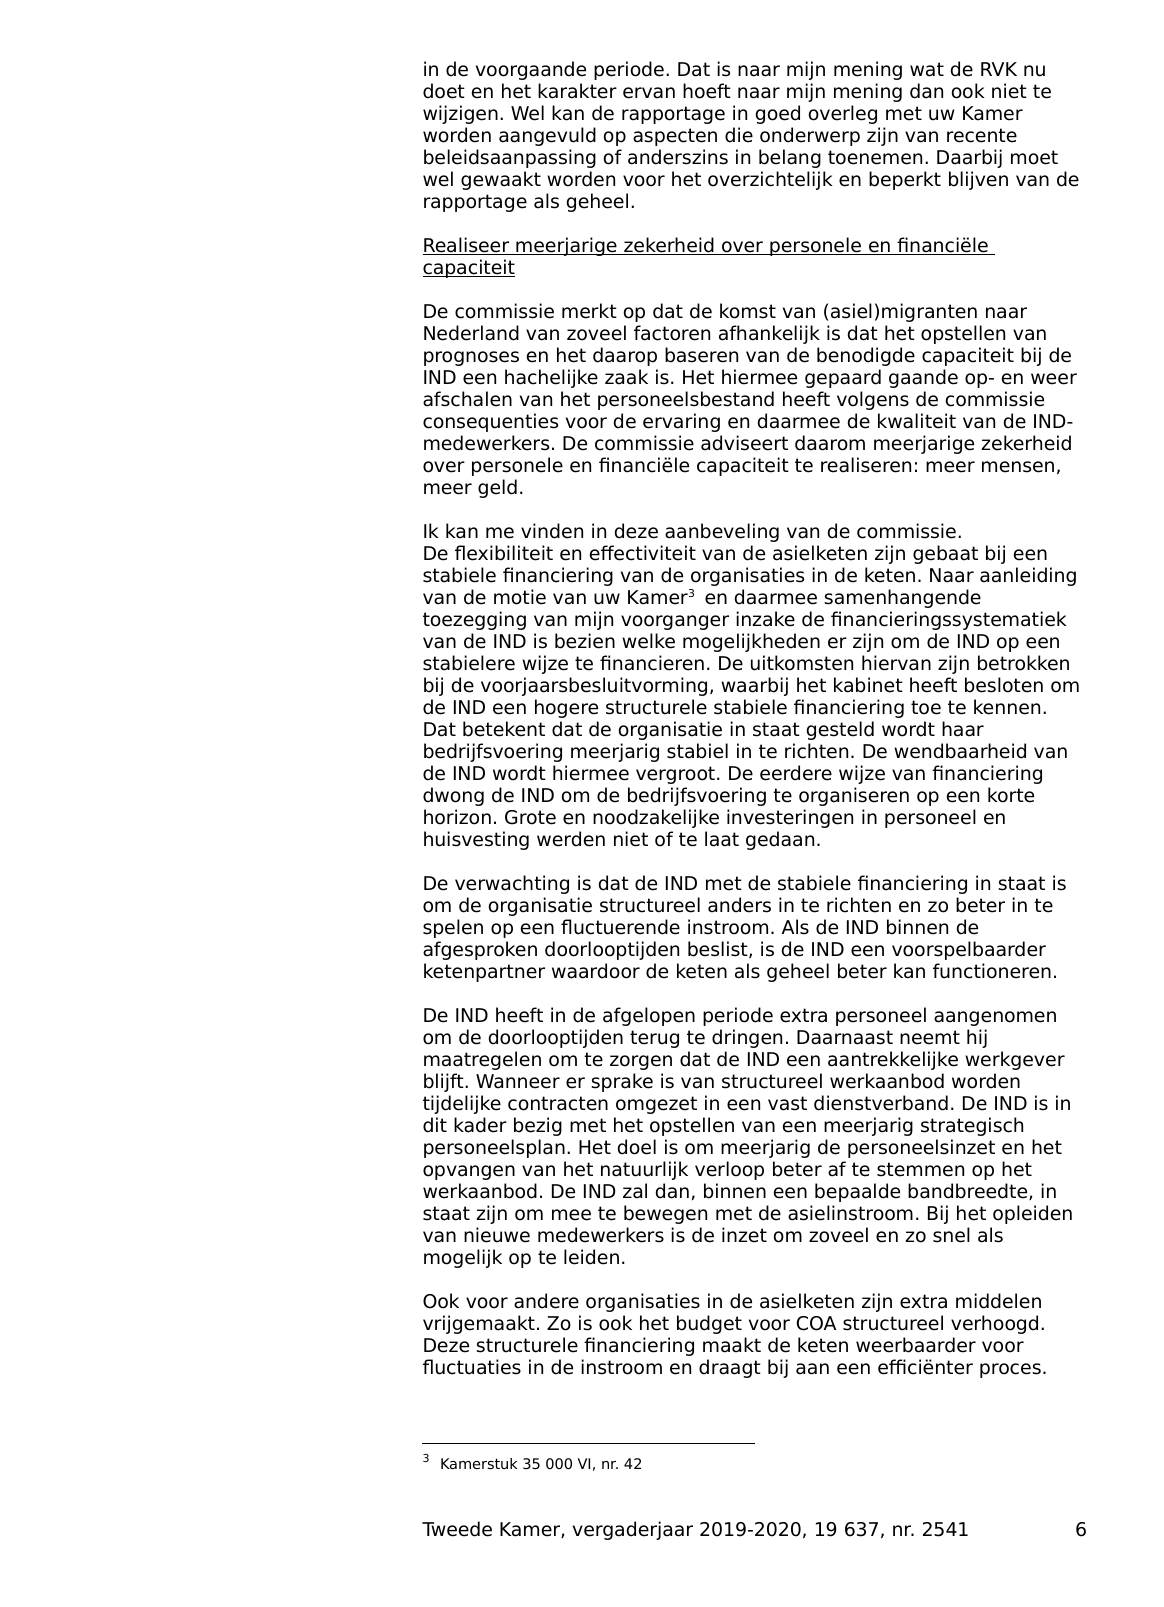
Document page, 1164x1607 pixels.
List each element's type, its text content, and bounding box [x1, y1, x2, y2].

text De IND heeft in de afgelopen periode extra personeel aangenomen om de doorlooptijden terug te dringen. Daarnaast neemt hij maatregelen om te zorgen dat de IND een aantrekkelijke werkgever blijft. Wanneer er sprake is van structureel werkaanbod worden tijdelijke contracten omgezet in een vast dienstverband. De IND is in dit kader bezig met het opstellen van een meerjarig strategisch personeelsplan. Het doel is om meerjarig de personeelsinzet en het opvangen van het natuurlijk verloop beter af te stemmen op het werkaanbod. De IND zal dan, binnen een bepaalde bandbreedte, in staat zijn om mee te bewegen met de asielinstroom. Bij het opleiden van nieuwe medewerkers is de inzet om zoveel en zo snel als mogelijk op te leiden. [422, 1005, 1087, 1269]
text Kamerstuk 35 000 VI, nr. 42 [422, 1452, 1087, 1474]
text Ook voor andere organisaties in de asielketen zijn extra middelen vrijgemaakt. Zo is ook het budget voor COA structureel verhoogd. Deze structurele financiering maakt de keten weerbaarder voor fluctuaties in de instroom en draagt bij aan een efficiënter proces. [422, 1291, 1087, 1379]
text De flexibiliteit en effectiviteit van de asielketen zijn gebaat bij een stabiele financiering van de organisaties in de keten. Naar aanleiding van de motie van uw Kamer en daarmee samenhangende toezegging van mijn voorganger inzake de financieringssystematiek van de IND is bezien welke mogelijkheden er zijn om de IND op een stabielere wijze te financieren. De uitkomsten hiervan zijn betrokken bij de voorjaarsbesluitvorming, waarbij het kabinet heeft besloten om de IND een hogere structurele stabiele financiering toe te kennen. Dat betekent dat de organisatie in staat gesteld wordt haar bedrijfsvoering meerjarig stabiel in te richten. De wendbaarheid van de IND wordt hiermee vergroot. De eerdere wijze van financiering dwong de IND om de bedrijfsvoering te organiseren op een korte horizon. Grote en noodzakelijke investeringen in personeel en huisvesting werden niet of te laat gedaan. [422, 543, 1087, 851]
text Ik kan me vinden in deze aanbeveling van de commissie. [422, 521, 1087, 543]
text De commissie merkt op dat de komst van (asiel)migranten naar Nederland van zoveel factoren afhankelijk is dat het opstellen van prognoses en het daarop baseren van de benodigde capaciteit bij de IND een hachelijke zaak is. Het hiermee gepaard gaande op- en weer afschalen van het personeelsbestand heeft volgens de commissie consequenties voor de ervaring en daarmee de kwaliteit van de IND-medewerkers. De commissie adviseert daarom meerjarige zekerheid over personele en financiële capaciteit te realiseren: meer mensen, meer geld. [422, 301, 1087, 499]
subtitle Realiseer meerjarige zekerheid over personele en financiële capaciteit [422, 235, 1087, 279]
text in de voorgaande periode. Dat is naar mijn mening wat de RVK nu doet en het karakter ervan hoeft naar mijn mening dan ook niet te wijzigen. Wel kan de rapportage in goed overleg met uw Kamer worden aangevuld op aspecten die onderwerp zijn van recente beleidsaanpassing of anderszins in belang toenemen. Daarbij moet wel gewaakt worden voor het overzichtelijk en beperkt blijven van de rapportage als geheel. [422, 59, 1087, 213]
text De verwachting is dat de IND met de stabiele financiering in staat is om de organisatie structureel anders in te richten en zo beter in te spelen op een fluctuerende instroom. Als de IND binnen de afgesproken doorlooptijden beslist, is de IND een voorspelbaarder ketenpartner waardoor de keten als geheel beter kan functioneren. [422, 873, 1087, 983]
